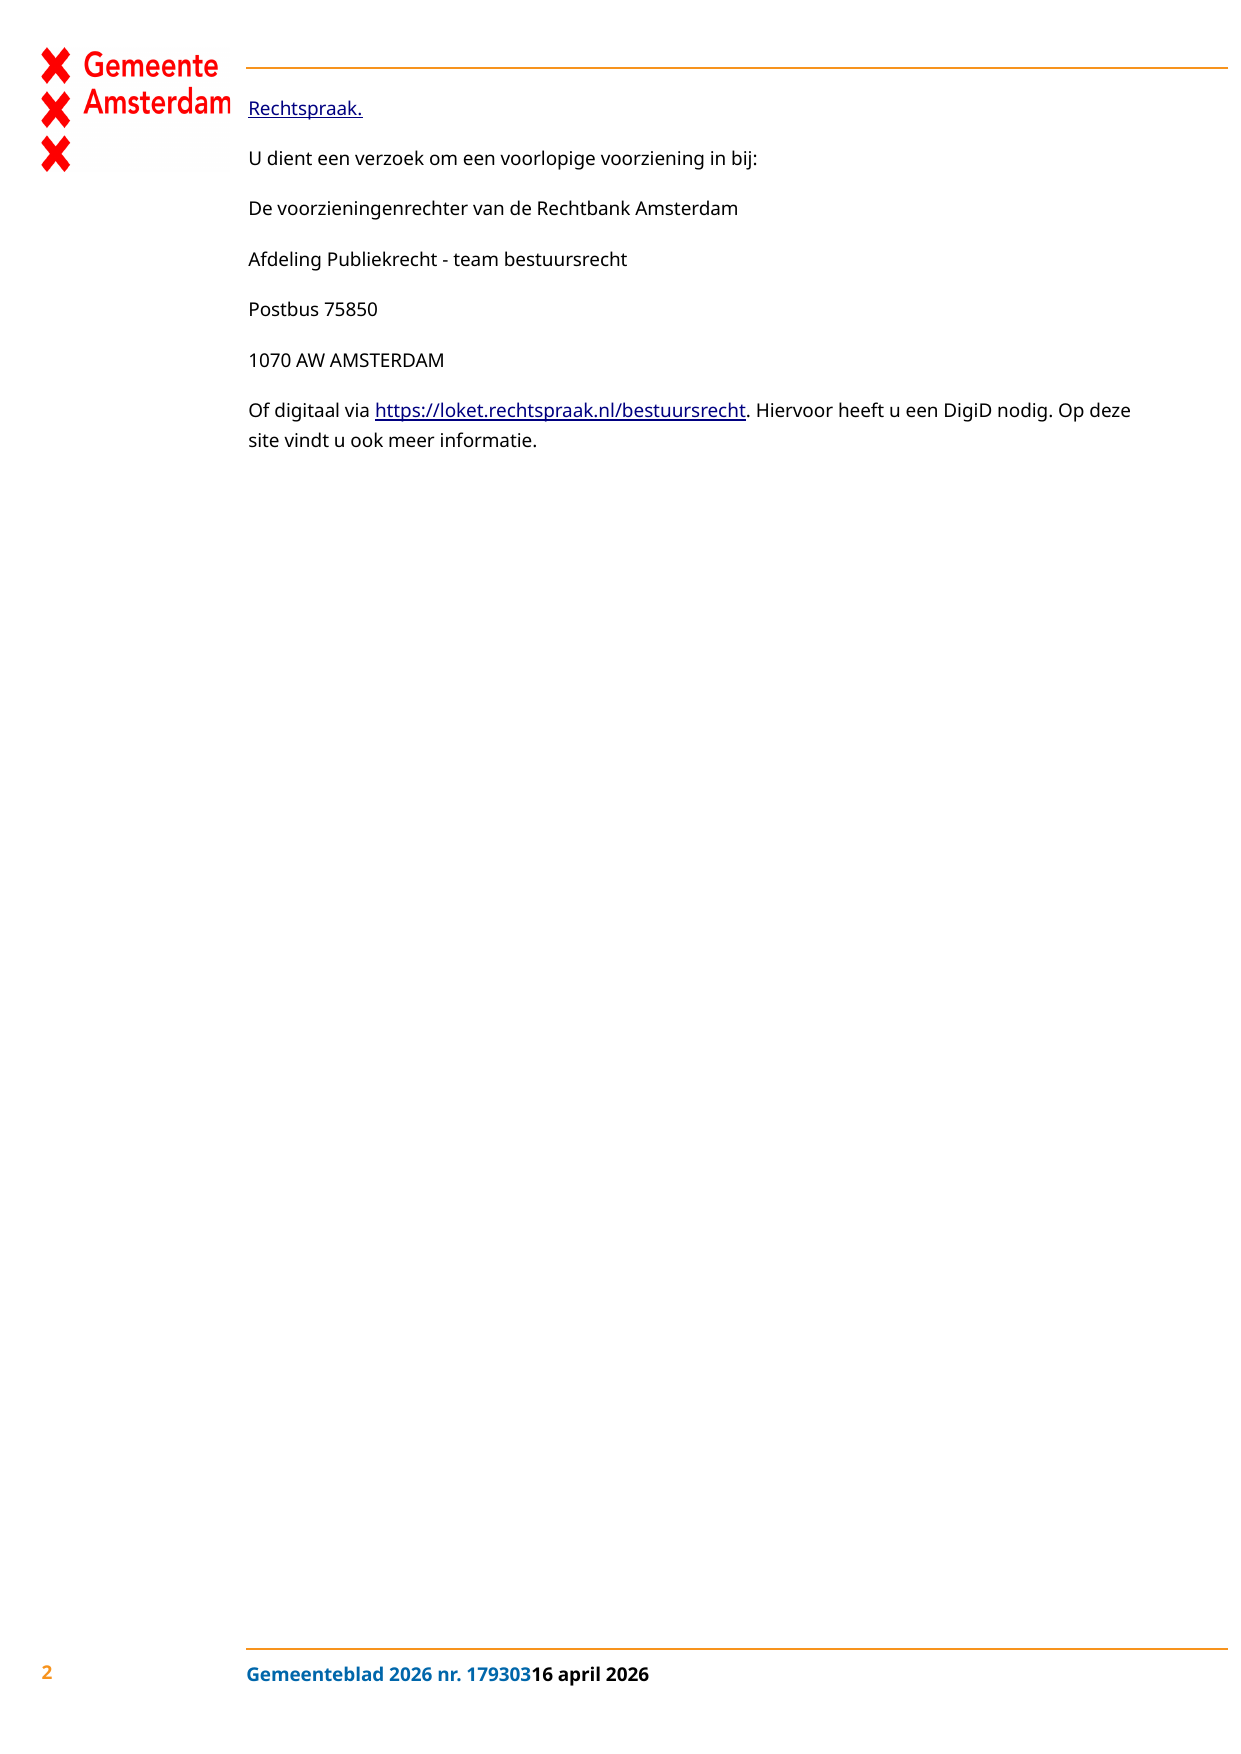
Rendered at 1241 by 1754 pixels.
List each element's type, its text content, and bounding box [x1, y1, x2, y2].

picture [41, 47, 231, 172]
text De voorzieningenrechter van de Rechtbank Amsterdam [248, 196, 1152, 221]
text Postbus 75850 [248, 296, 1152, 322]
text U dient een verzoek om een voorlopige voorziening in bij: [248, 145, 1152, 171]
text Afdeling Publiekrecht - team bestuursrecht [248, 246, 1152, 272]
text 1070 AW AMSTERDAM [248, 347, 1152, 373]
text Of digitaal via https://loket.rechtspraak.nl/bestuursrecht. Hiervoor heeft u een DigiD nodig. Op deze site vindt u ook meer informatie. [248, 397, 1152, 453]
text Rechtspraak. [248, 95, 1152, 121]
